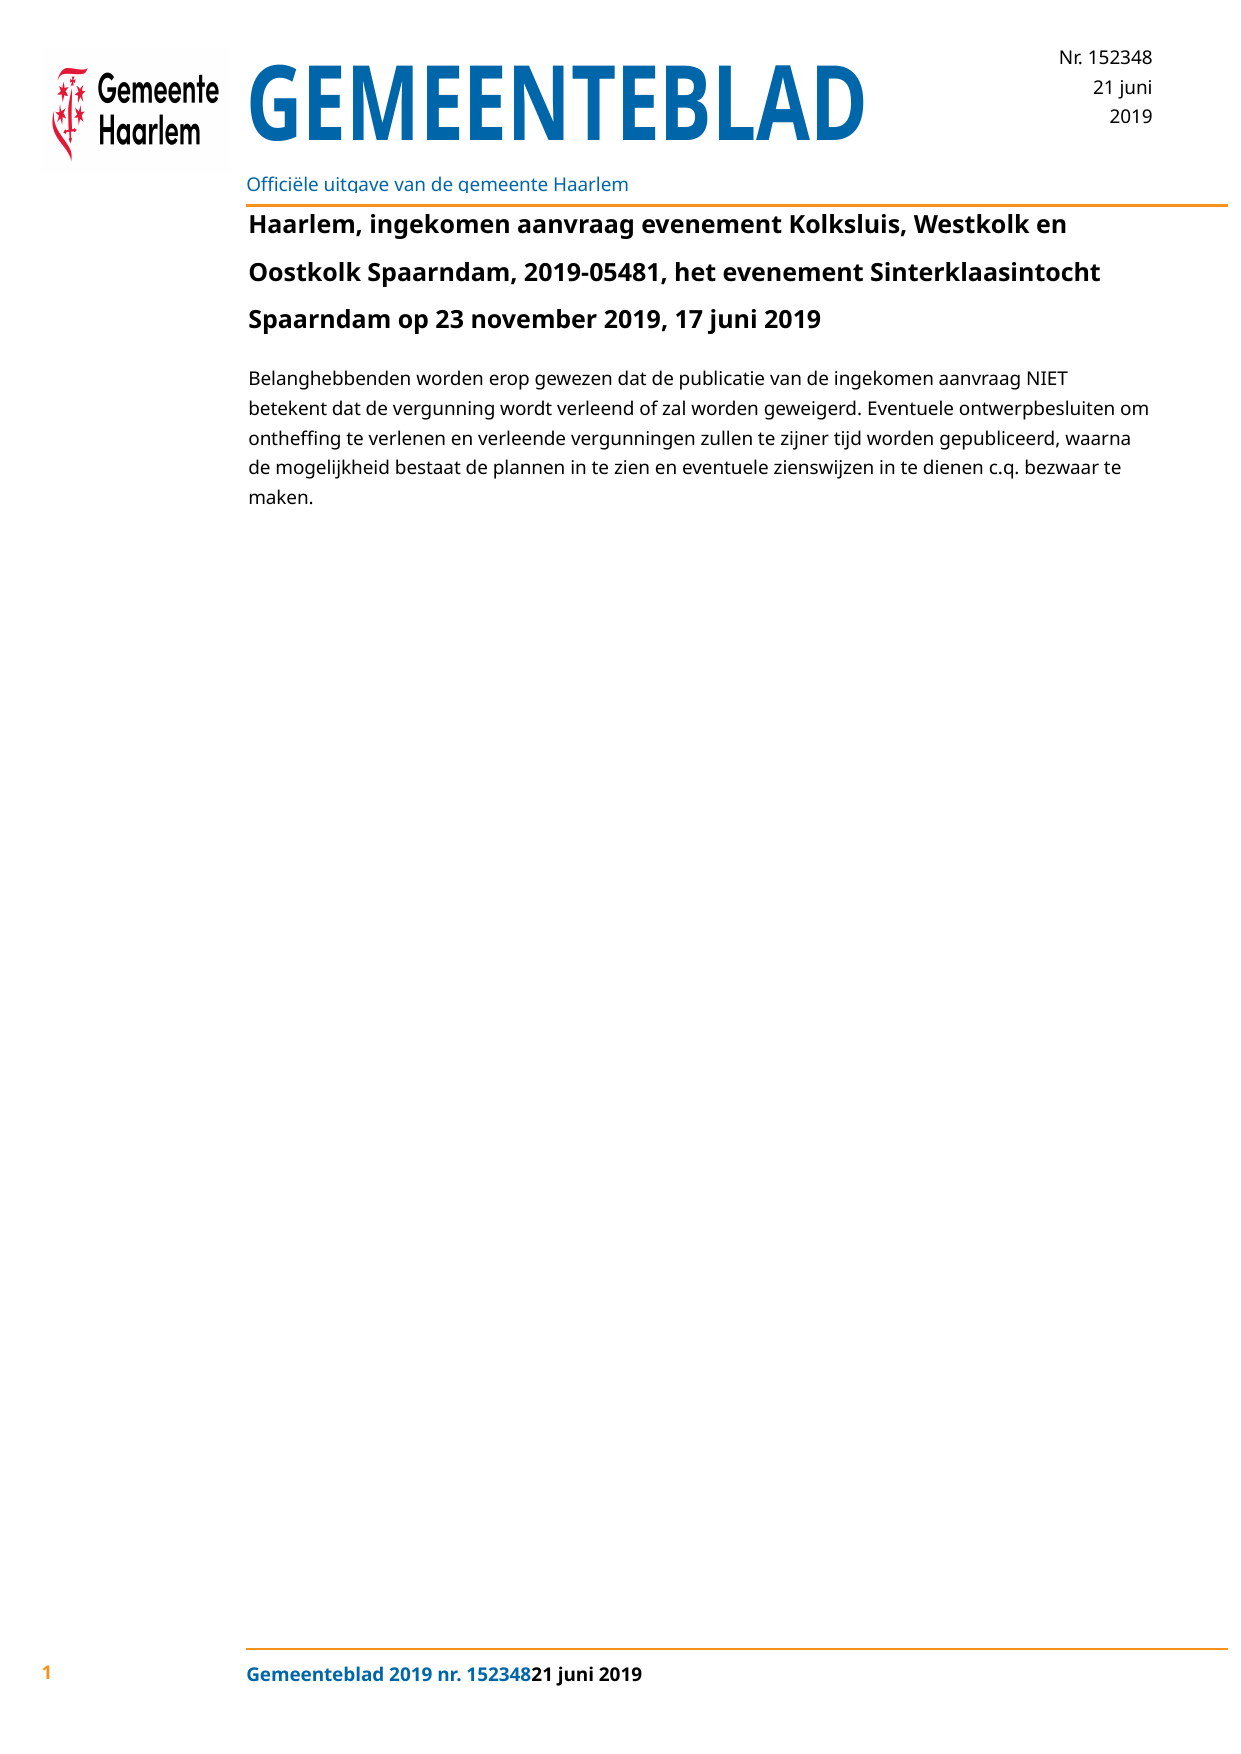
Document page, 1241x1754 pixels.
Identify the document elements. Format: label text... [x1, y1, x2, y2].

text Belanghebbenden worden erop gewezen dat de publicatie van de ingekomen aanvraag NIET betekent dat de vergunning wordt verleend of zal worden geweigerd. Eventuele ontwerpbesluiten om ontheffing te verlenen en verleende vergunningen zullen te zijner tijd worden gepubliceerd, waarna de mogelijkheid bestaat de plannen in te zien en eventuele zienswijzen in te dienen c.q. bezwaar te maken. [248, 366, 1152, 509]
picture [41, 47, 231, 172]
text Haarlem, ingekomen aanvraag evenement Kolksluis, Westkolk en Oostkolk Spaarndam, 2019-05481, het evenement Sinterklaasintocht Spaarndam op 23 november 2019, 17 juni 2019 [248, 207, 1152, 336]
